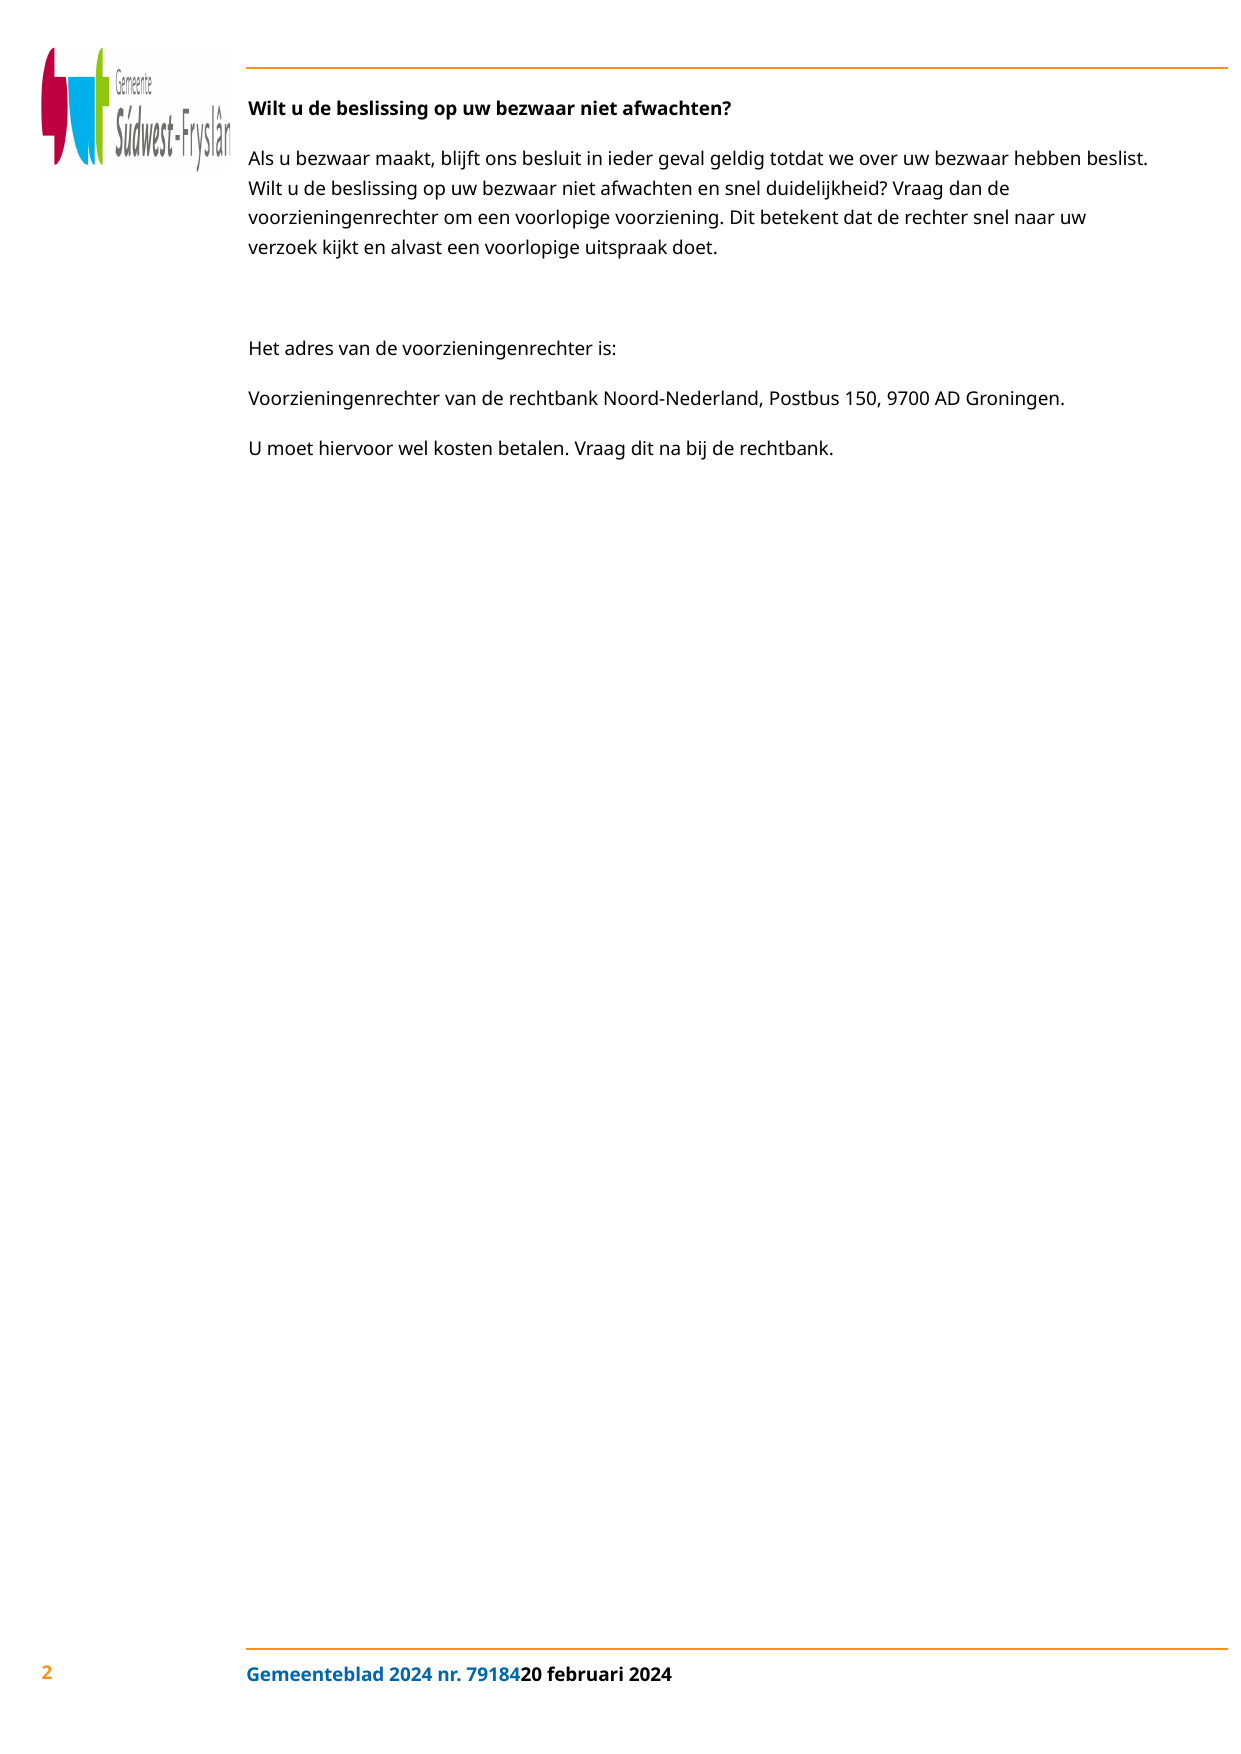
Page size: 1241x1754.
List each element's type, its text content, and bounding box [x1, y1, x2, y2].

text U moet hiervoor wel kosten betalen. Vraag dit na bij de rechtbank. [248, 436, 1152, 461]
text Het adres van de voorzieningenrechter is: [248, 335, 1152, 361]
text Wilt u de beslissing op uw bezwaar niet afwachten? [248, 95, 1152, 121]
text Als u bezwaar maakt, blijft ons besluit in ieder geval geldig totdat we over uw bezwaar hebben beslist. Wilt u de beslissing op uw bezwaar niet afwachten en snel duidelijkheid? Vraag dan de voorzieningenrechter om een voorlopige voorziening. Dit betekent dat de rechter snel naar uw verzoek kijkt en alvast een voorlopige uitspraak doet. [248, 145, 1152, 260]
picture [41, 47, 231, 172]
text Voorzieningenrechter van de rechtbank Noord-Nederland, Postbus 150, 9700 AD Groningen. [248, 385, 1152, 411]
